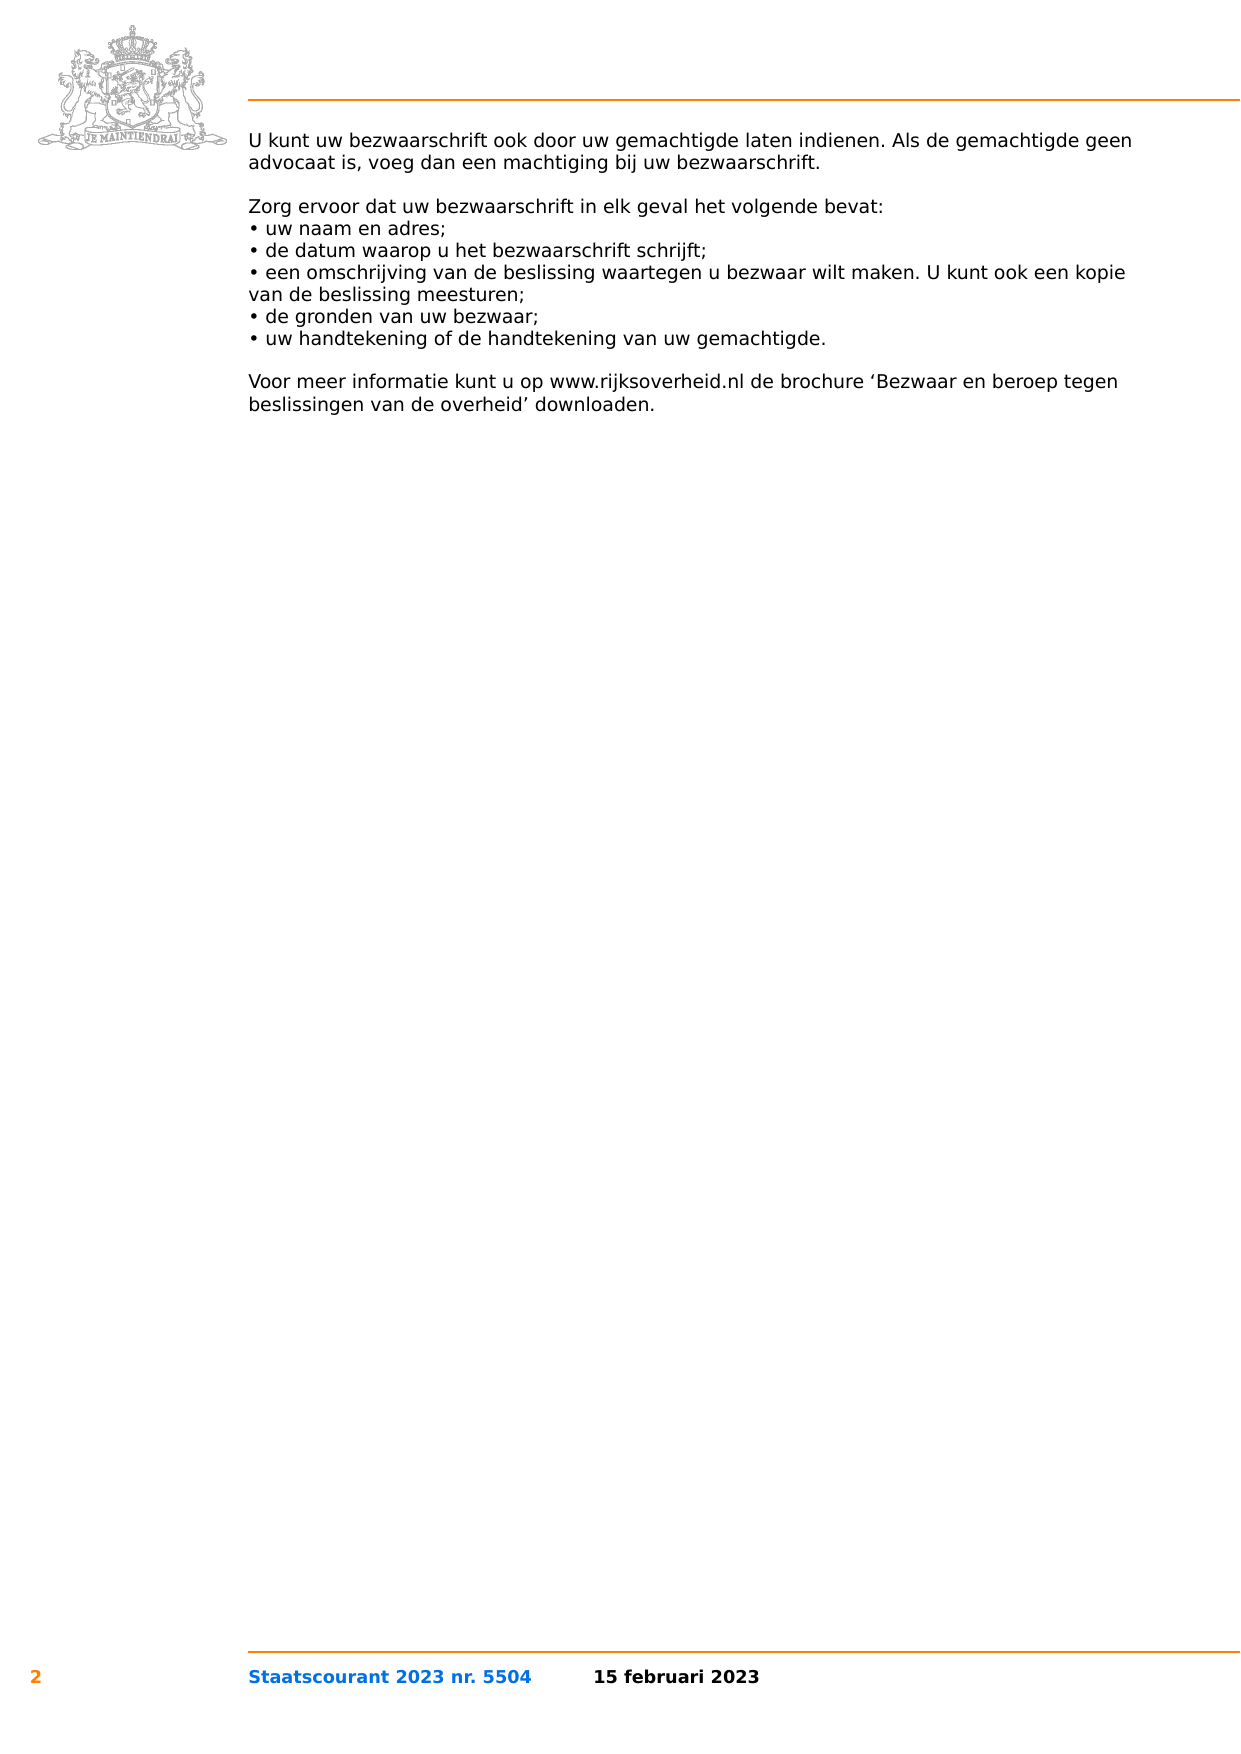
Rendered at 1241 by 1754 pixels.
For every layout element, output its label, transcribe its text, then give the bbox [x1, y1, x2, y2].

picture [38, 25, 227, 150]
text • uw handtekening of de handtekening van uw gemachtigde. [248, 328, 1163, 349]
text • de datum waarop u het bezwaarschrift schrijft; [248, 240, 1163, 262]
text U kunt uw bezwaarschrift ook door uw gemachtigde laten indienen. Als de gemachtigde geen advocaat is, voeg dan een machtiging bij uw bezwaarschrift. [248, 130, 1163, 174]
text • de gronden van uw bezwaar; [248, 306, 1163, 328]
text Zorg ervoor dat uw bezwaarschrift in elk geval het volgende bevat: [248, 196, 1163, 218]
text Voor meer informatie kunt u op www.rijksoverheid.nl de brochure ‘Bezwaar en beroep tegen beslissingen van de overheid’ downloaden. [248, 371, 1163, 415]
text • uw naam en adres; [248, 218, 1163, 240]
text • een omschrijving van de beslissing waartegen u bezwaar wilt maken. U kunt ook een kopie van de beslissing meesturen; [248, 262, 1163, 306]
